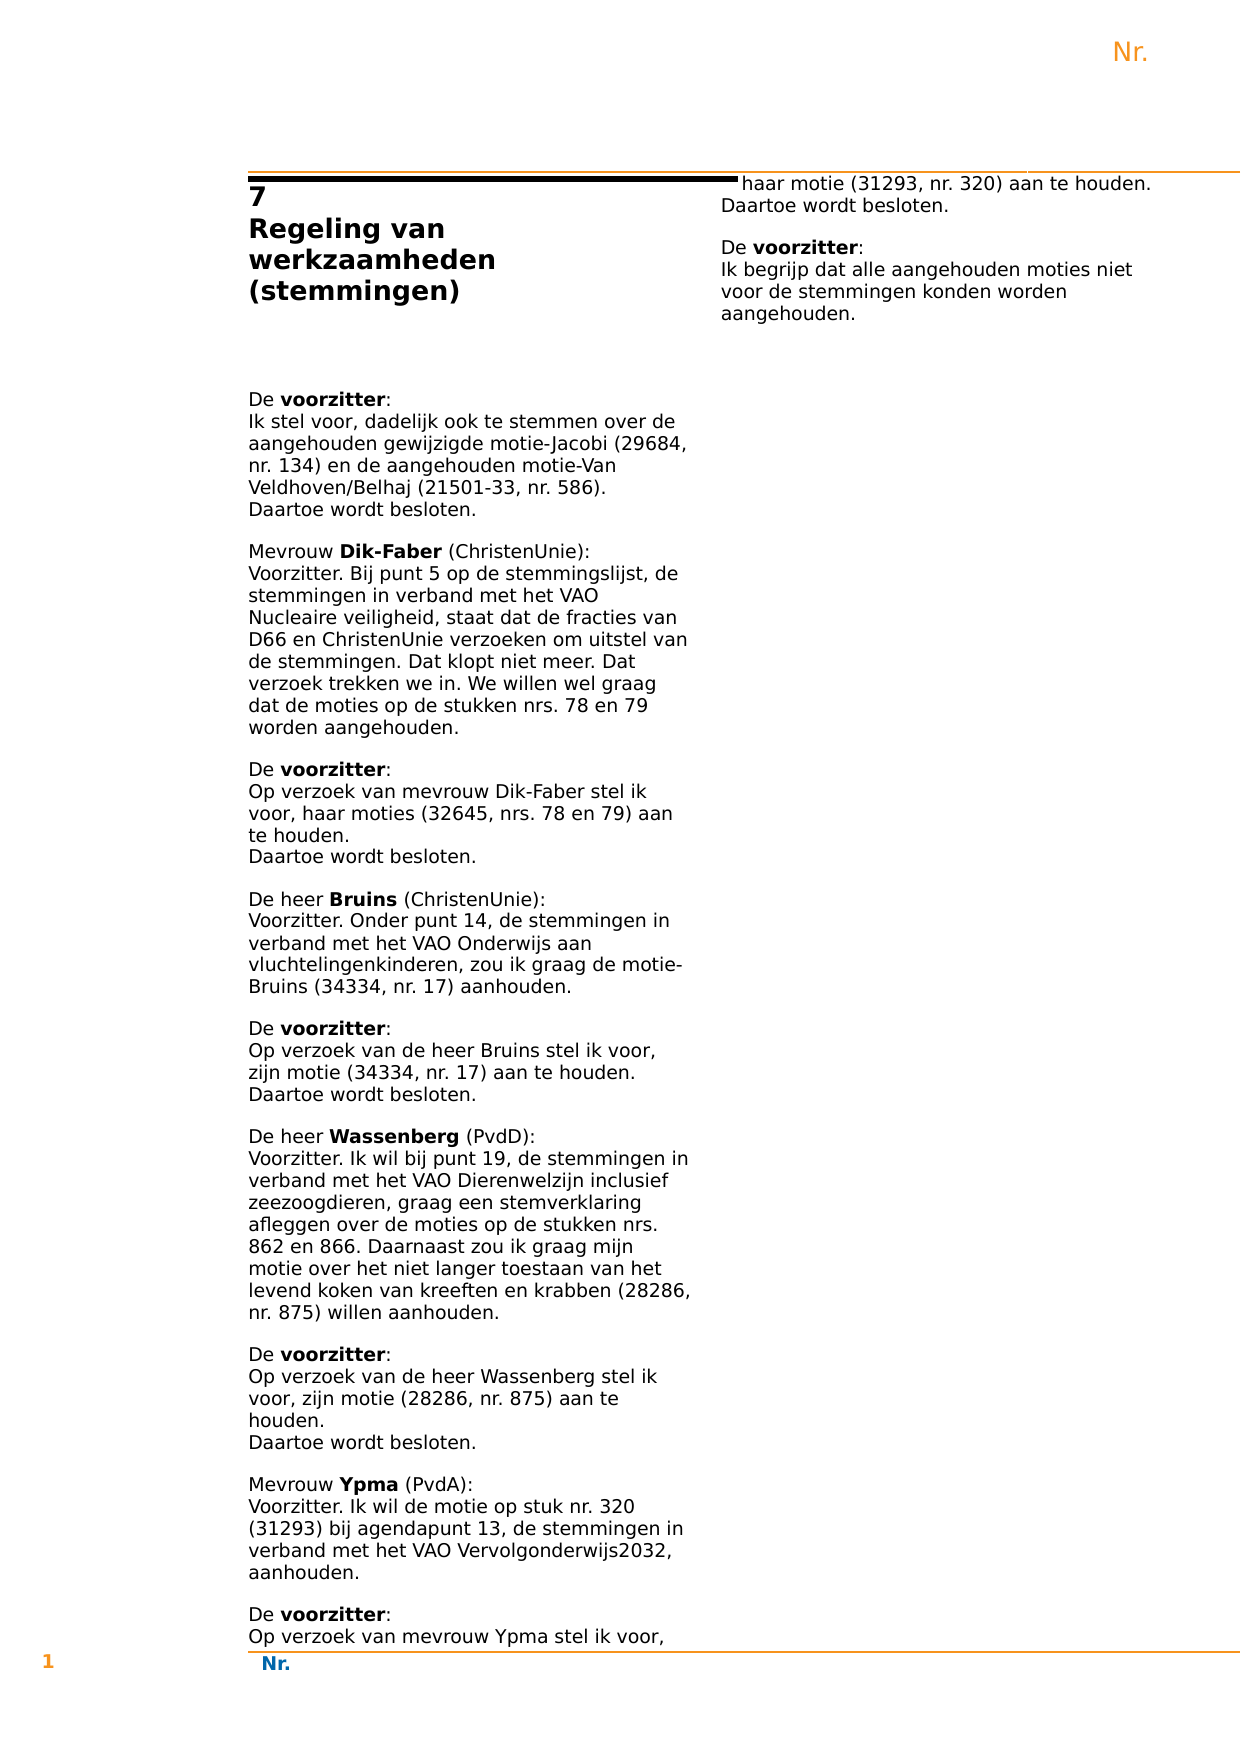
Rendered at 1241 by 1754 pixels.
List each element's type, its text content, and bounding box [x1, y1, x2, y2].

text De heer Bruins (ChristenUnie): [248, 888, 691, 910]
text Voorzitter. Onder punt 14, de stemmingen in verband met het VAO Onderwijs aan vluchtelingenkinderen, zou ik graag de motie-Bruins (34334, nr. 17) aanhouden. [248, 910, 691, 998]
text De heer Wassenberg (PvdD): [248, 1126, 691, 1148]
text Op verzoek van mevrouw Ypma stel ik voor, [248, 1626, 691, 1648]
text Mevrouw Dik-Faber (ChristenUnie): [248, 541, 691, 563]
text De voorzitter: [721, 237, 1163, 259]
text Op verzoek van de heer Bruins stel ik voor, zijn motie (34334, nr. 17) aan te houden. [248, 1040, 691, 1084]
text haar motie (31293, nr. 320) aan te houden. [721, 173, 1163, 195]
title 7 Regeling van werkzaamheden (stemmingen) [248, 182, 691, 307]
text Daartoe wordt besloten. [248, 1432, 691, 1454]
text Op verzoek van de heer Wassenberg stel ik voor, zijn motie (28286, nr. 875) aan te houden. [248, 1366, 691, 1432]
text Voorzitter. Bij punt 5 op de stemmingslijst, de stemmingen in verband met het VAO Nucleaire veiligheid, staat dat de fracties van D66 en ChristenUnie verzoeken om uitstel van de stemmingen. Dat klopt niet meer. Dat verzoek trekken we in. We willen wel graag dat de moties op de stukken nrs. 78 en 79 worden aangehouden. [248, 563, 691, 738]
text Ik begrijp dat alle aangehouden moties niet voor de stemmingen konden worden aangehouden. [721, 259, 1163, 325]
text De voorzitter: [248, 1018, 691, 1040]
text Daartoe wordt besloten. [248, 1084, 691, 1106]
text Mevrouw Ypma (PvdA): [248, 1474, 691, 1496]
text De voorzitter: [248, 1344, 691, 1366]
text Daartoe wordt besloten. [248, 846, 691, 868]
text Daartoe wordt besloten. [248, 499, 691, 521]
text De voorzitter: [248, 389, 691, 411]
text De voorzitter: [248, 1604, 691, 1626]
text Voorzitter. Ik wil de motie op stuk nr. 320 (31293) bij agendapunt 13, de stemmingen in verband met het VAO Vervolgonderwijs2032, aanhouden. [248, 1496, 691, 1584]
text De voorzitter: [248, 758, 691, 781]
text Op verzoek van mevrouw Dik-Faber stel ik voor, haar moties (32645, nrs. 78 en 79) aan te houden. [248, 781, 691, 846]
text Daartoe wordt besloten. [721, 195, 1163, 217]
text Voorzitter. Ik wil bij punt 19, de stemmingen in verband met het VAO Dierenwelzijn inclusief zeezoogdieren, graag een stemverklaring afleggen over de moties op de stukken nrs. 862 en 866. Daarnaast zou ik graag mijn motie over het niet langer toestaan van het levend koken van kreeften en krabben (28286, nr. 875) willen aanhouden. [248, 1148, 691, 1324]
text Ik stel voor, dadelijk ook te stemmen over de aangehouden gewijzigde motie-Jacobi (29684, nr. 134) en de aangehouden motie-Van Veldhoven/Belhaj (21501-33, nr. 586). [248, 411, 691, 499]
